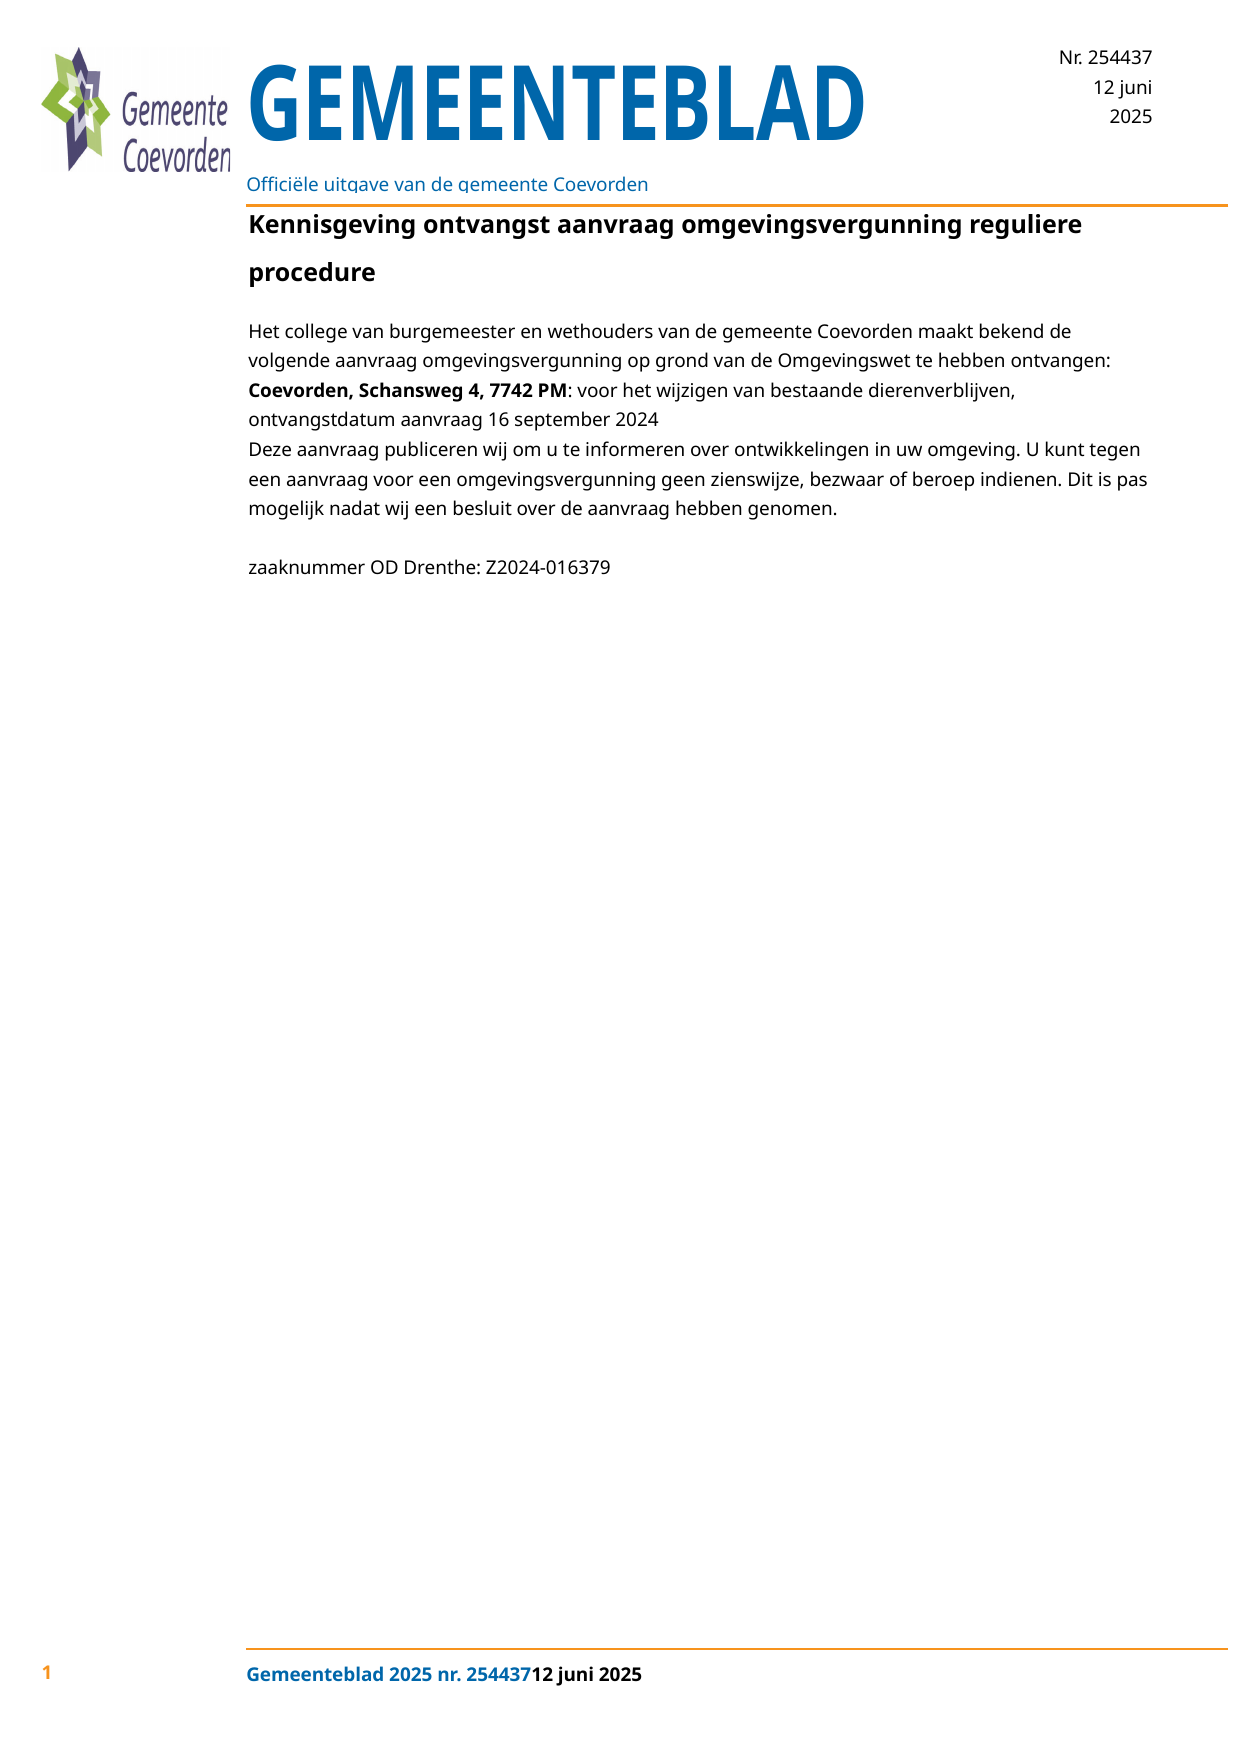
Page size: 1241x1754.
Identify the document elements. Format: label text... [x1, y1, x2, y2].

text Deze aanvraag publiceren wij om u te informeren over ontwikkelingen in uw omgeving. U kunt tegen een aanvraag voor een omgevingsvergunning geen zienswijze, bezwaar of beroep indienen. Dit is pas mogelijk nadat wij een besluit over de aanvraag hebben genomen. [248, 436, 1152, 521]
text Kennisgeving ontvangst aanvraag omgevingsvergunning reguliere procedure [248, 207, 1152, 288]
text zaaknummer OD Drenthe: Z2024-016379 [248, 554, 1152, 580]
picture [41, 47, 231, 172]
text Coevorden, Schansweg 4, 7742 PM: voor het wijzigen van bestaande dierenverblijven, ontvangstdatum aanvraag 16 september 2024 [248, 377, 1152, 432]
text Het college van burgemeester en wethouders van de gemeente Coevorden maakt bekend de volgende aanvraag omgevingsvergunning op grond van de Omgevingswet te hebben ontvangen: [248, 318, 1152, 373]
